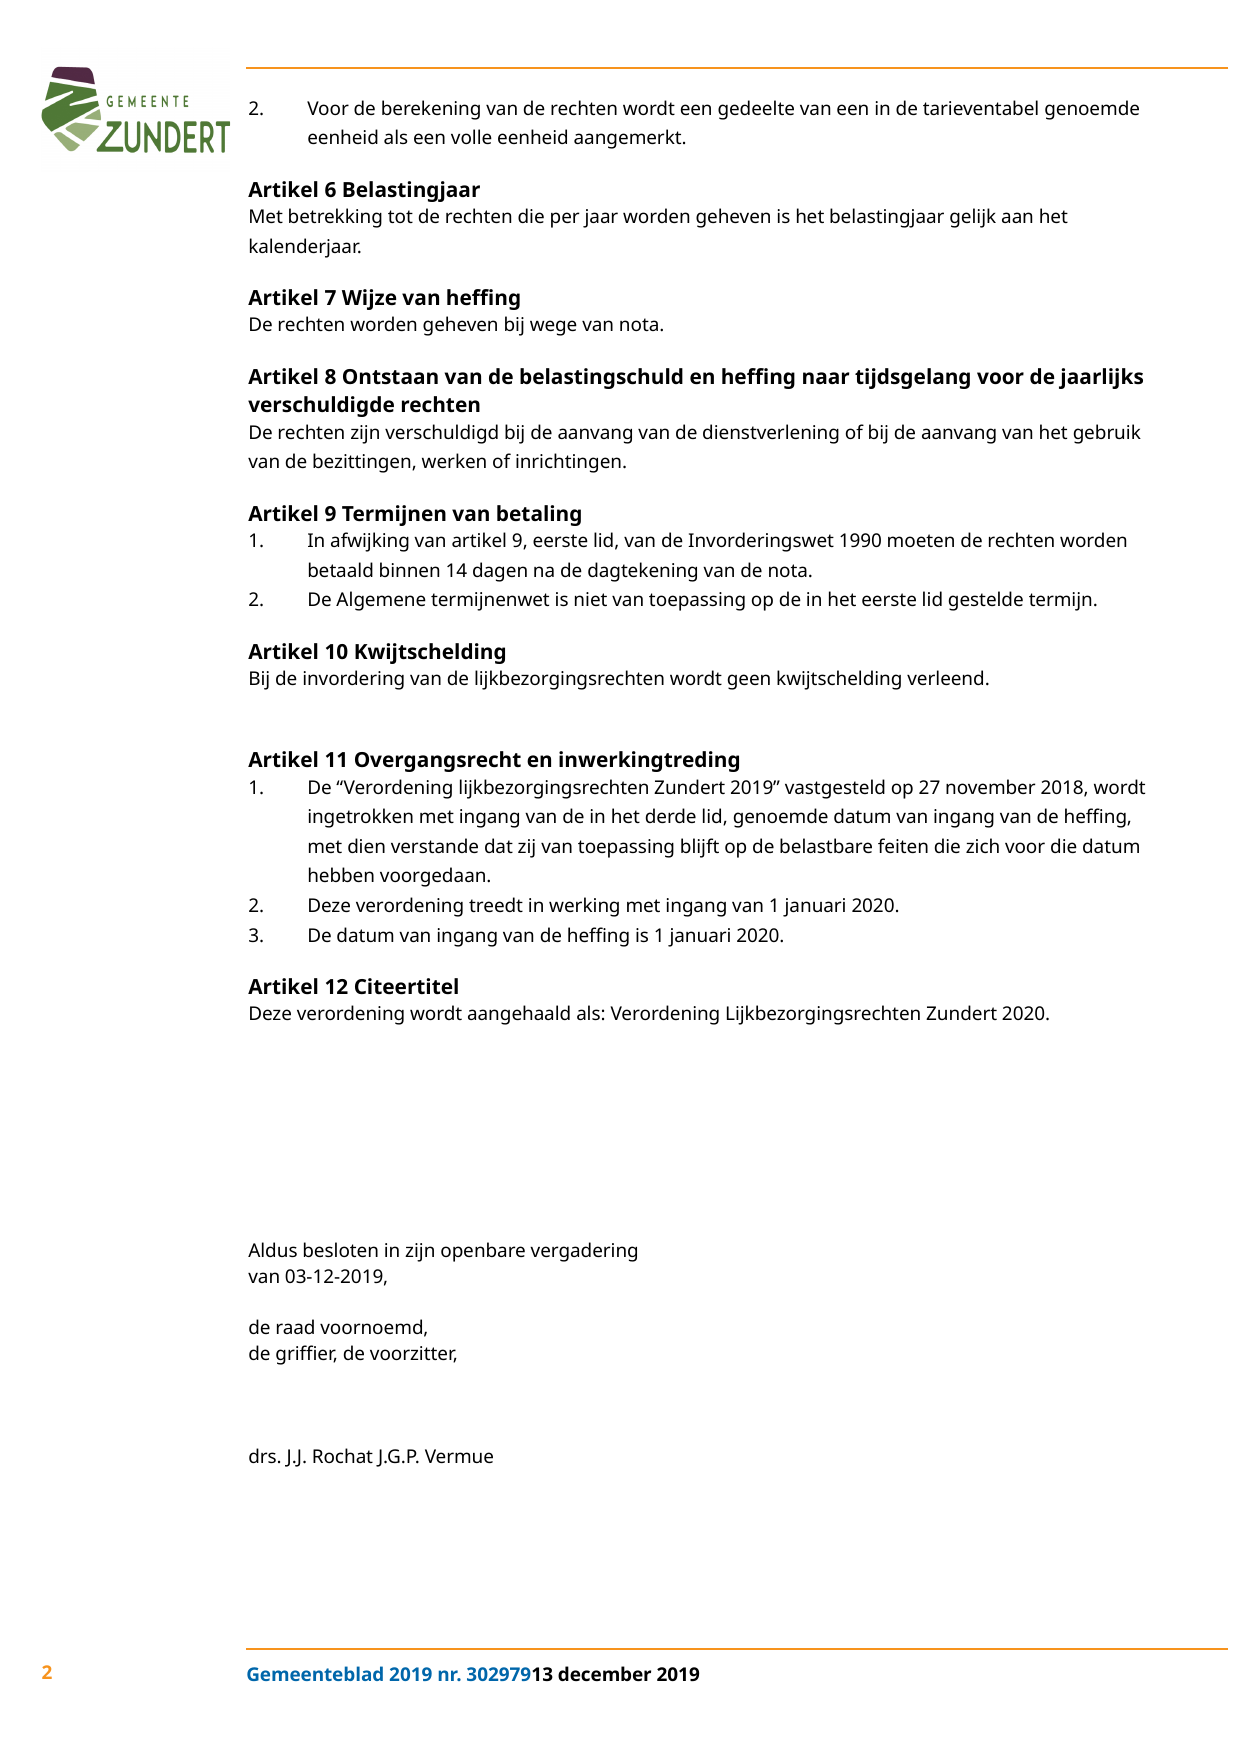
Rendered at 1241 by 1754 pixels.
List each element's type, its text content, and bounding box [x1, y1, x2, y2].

list De “Verordening lijkbezorgingsrechten Zundert 2019” vastgesteld op 27 november 2018, wordt ingetrokken met ingang van de in het derde lid, genoemde datum van ingang van de heffing, met dien verstande dat zij van toepassing blijft op de belastbare feiten die zich voor die datum hebben voorgedaan. [248, 774, 1152, 888]
text Met betrekking tot de rechten die per jaar worden geheven is het belastingjaar gelijk aan het kalenderjaar. [248, 203, 1152, 258]
text Aldus besloten in zijn openbare vergadering [248, 1237, 1152, 1263]
list Voor de berekening van de rechten wordt een gedeelte van een in de tarieventabel genoemde eenheid als een volle eenheid aangemerkt. [248, 95, 1152, 150]
text Artikel 7 Wijze van heffing [248, 283, 1152, 312]
text Deze verordening wordt aangehaald als: Verordening Lijkbezorgingsrechten Zundert 2020. [248, 1001, 1152, 1026]
text Bij de invordering van de lijkbezorgingsrechten wordt geen kwijtschelding verleend. [248, 665, 1152, 691]
text Artikel 8 Ontstaan van de belastingschuld en heffing naar tijdsgelang voor de jaarlijks verschuldigde rechten [248, 362, 1152, 419]
text Artikel 12 Citeertitel [248, 972, 1152, 1001]
list De Algemene termijnenwet is niet van toepassing op de in het eerste lid gestelde termijn. [248, 587, 1152, 612]
text van 03-12-2019, [248, 1263, 1152, 1289]
list In afwijking van artikel 9, eerste lid, van de Invorderingswet 1990 moeten de rechten worden betaald binnen 14 dagen na de dagtekening van de nota. [248, 527, 1152, 583]
text de griffier, de voorzitter, [248, 1340, 1152, 1366]
text Artikel 6 Belastingjaar [248, 175, 1152, 203]
text de raad voornoemd, [248, 1314, 1152, 1340]
list Deze verordening treedt in werking met ingang van 1 januari 2020. [248, 892, 1152, 918]
text Artikel 9 Termijnen van betaling [248, 499, 1152, 527]
text De rechten zijn verschuldigd bij de aanvang van de dienstverlening of bij de aanvang van het gebruik van de bezittingen, werken of inrichtingen. [248, 419, 1152, 474]
list De datum van ingang van de heffing is 1 januari 2020. [248, 922, 1152, 947]
picture [41, 47, 231, 172]
text Artikel 11 Overgangsrecht en inwerkingtreding [248, 745, 1152, 774]
text De rechten worden geheven bij wege van nota. [248, 312, 1152, 337]
text Artikel 10 Kwijtschelding [248, 637, 1152, 665]
text drs. J.J. Rochat J.G.P. Vermue [248, 1443, 1152, 1469]
